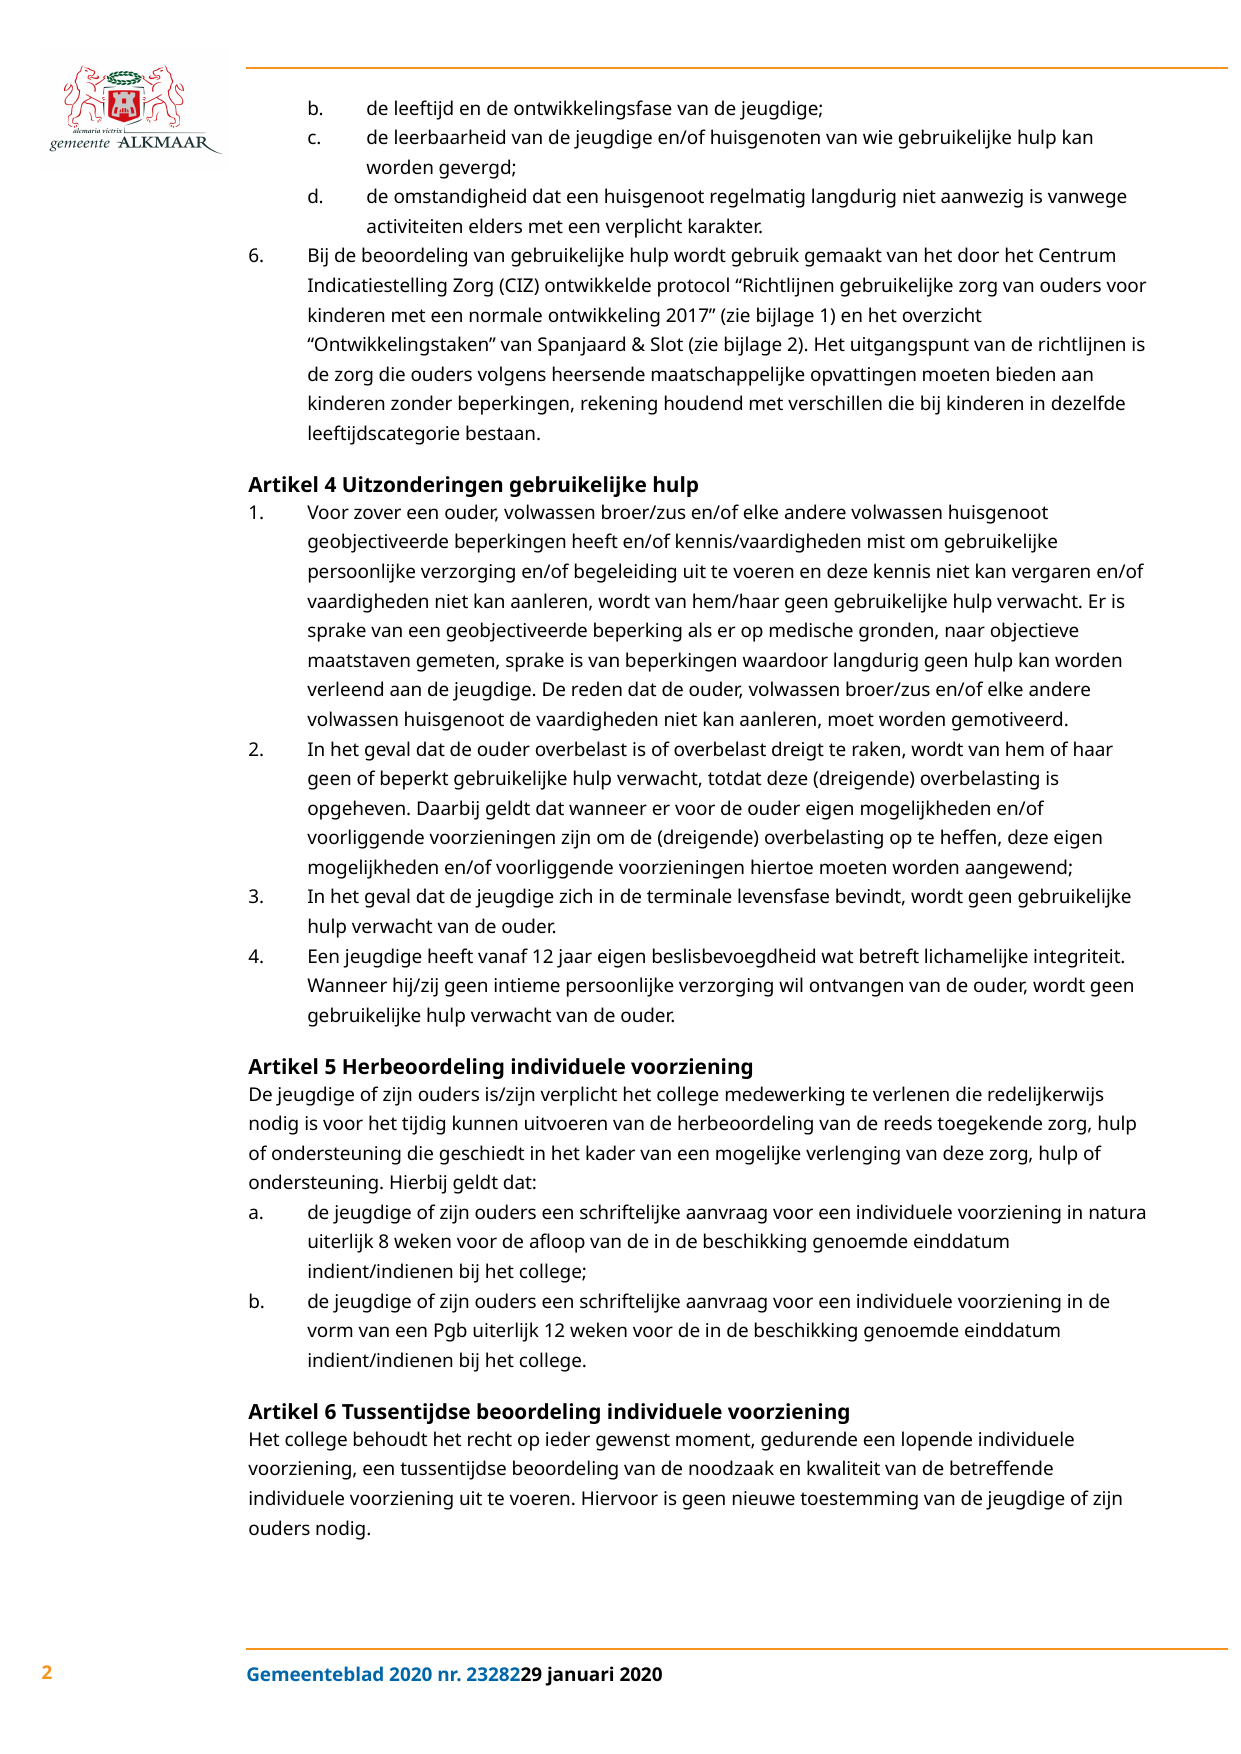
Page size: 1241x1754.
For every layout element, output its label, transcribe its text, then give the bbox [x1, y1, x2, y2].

list de leerbaarheid van de jeugdige en/of huisgenoten van wie gebruikelijke hulp kan worden gevergd; [307, 124, 1152, 180]
text Artikel 6 Tussentijdse beoordeling individuele voorziening [248, 1397, 1152, 1426]
list In het geval dat de jeugdige zich in de terminale levensfase bevindt, wordt geen gebruikelijke hulp verwacht van de ouder. [248, 884, 1152, 939]
picture [41, 47, 231, 172]
list de jeugdige of zijn ouders een schriftelijke aanvraag voor een individuele voorziening in natura uiterlijk 8 weken voor de afloop van de in de beschikking genoemde einddatum indient/indienen bij het college; [248, 1199, 1152, 1284]
list de jeugdige of zijn ouders een schriftelijke aanvraag voor een individuele voorziening in de vorm van een Pgb uiterlijk 12 weken voor de in de beschikking genoemde einddatum indient/indienen bij het college. [248, 1288, 1152, 1373]
list In het geval dat de ouder overbelast is of overbelast dreigt te raken, wordt van hem of haar geen of beperkt gebruikelijke hulp verwacht, totdat deze (dreigende) overbelasting is opgeheven. Daarbij geldt dat wanneer er voor de ouder eigen mogelijkheden en/of voorliggende voorzieningen zijn om de (dreigende) overbelasting op te heffen, deze eigen mogelijkheden en/of voorliggende voorzieningen hiertoe moeten worden aangewend; [248, 736, 1152, 880]
text De jeugdige of zijn ouders is/zijn verplicht het college medewerking te verlenen die redelijkerwijs nodig is voor het tijdig kunnen uitvoeren van de herbeoordeling van de reeds toegekende zorg, hulp of ondersteuning die geschiedt in het kader van een mogelijke verlenging van deze zorg, hulp of ondersteuning. Hierbij geldt dat: [248, 1081, 1152, 1195]
list de leeftijd en de ontwikkelingsfase van de jeugdige; [307, 95, 1152, 121]
text Artikel 4 Uitzonderingen gebruikelijke hulp [248, 471, 1152, 499]
list Bij de beoordeling van gebruikelijke hulp wordt gebruik gemaakt van het door het Centrum Indicatiestelling Zorg (CIZ) ontwikkelde protocol “Richtlijnen gebruikelijke zorg van ouders voor kinderen met een normale ontwikkeling 2017” (zie bijlage 1) en het overzicht “Ontwikkelingstaken” van Spanjaard & Slot (zie bijlage 2). Het uitgangspunt van de richtlijnen is de zorg die ouders volgens heersende maatschappelijke opvattingen moeten bieden aan kinderen zonder beperkingen, rekening houdend met verschillen die bij kinderen in dezelfde leeftijdscategorie bestaan. [248, 243, 1152, 446]
list Een jeugdige heeft vanaf 12 jaar eigen beslisbevoegdheid wat betreft lichamelijke integriteit. Wanneer hij/zij geen intieme persoonlijke verzorging wil ontvangen van de ouder, wordt geen gebruikelijke hulp verwacht van de ouder. [248, 943, 1152, 1028]
list Voor zover een ouder, volwassen broer/zus en/of elke andere volwassen huisgenoot geobjectiveerde beperkingen heeft en/of kennis/vaardigheden mist om gebruikelijke persoonlijke verzorging en/of begeleiding uit te voeren en deze kennis niet kan vergaren en/of vaardigheden niet kan aanleren, wordt van hem/haar geen gebruikelijke hulp verwacht. Er is sprake van een geobjectiveerde beperking als er op medische gronden, naar objectieve maatstaven gemeten, sprake is van beperkingen waardoor langdurig geen hulp kan worden verleend aan de jeugdige. De reden dat de ouder, volwassen broer/zus en/of elke andere volwassen huisgenoot de vaardigheden niet kan aanleren, moet worden gemotiveerd. [248, 499, 1152, 732]
list de omstandigheid dat een huisgenoot regelmatig langdurig niet aanwezig is vanwege activiteiten elders met een verplicht karakter. [307, 183, 1152, 239]
text Het college behoudt het recht op ieder gewenst moment, gedurende een lopende individuele voorziening, een tussentijdse beoordeling van de noodzaak en kwaliteit van de betreffende individuele voorziening uit te voeren. Hiervoor is geen nieuwe toestemming van de jeugdige of zijn ouders nodig. [248, 1426, 1152, 1540]
text Artikel 5 Herbeoordeling individuele voorziening [248, 1052, 1152, 1081]
